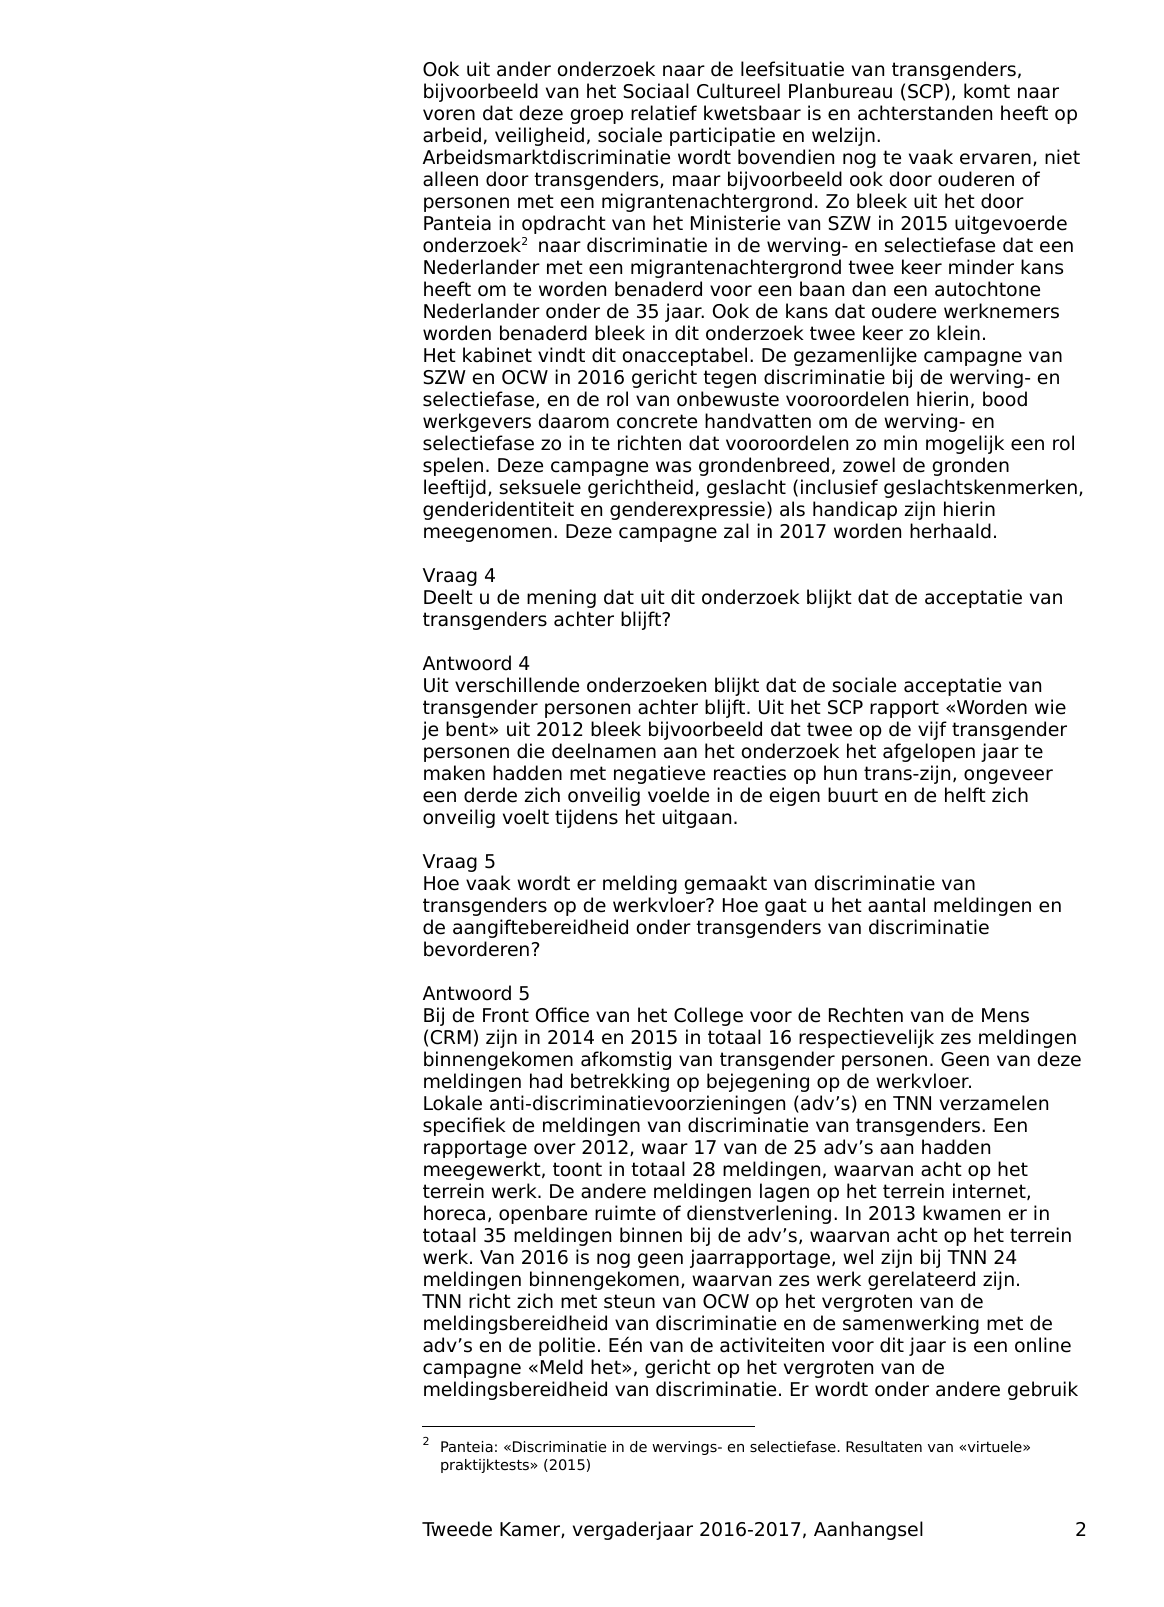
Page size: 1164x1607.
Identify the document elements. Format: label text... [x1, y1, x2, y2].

text Lokale anti-discriminatievoorzieningen (adv’s) en TNN verzamelen specifiek de meldingen van discriminatie van transgenders. Een rapportage over 2012, waar 17 van de 25 adv’s aan hadden meegewerkt, toont in totaal 28 meldingen, waarvan acht op het terrein werk. De andere meldingen lagen op het terrein internet, horeca, openbare ruimte of dienstverlening. In 2013 kwamen er in totaal 35 meldingen binnen bij de adv’s, waarvan acht op het terrein werk. Van 2016 is nog geen jaarrapportage, wel zijn bij TNN 24 meldingen binnengekomen, waarvan zes werk gerelateerd zijn. [422, 1093, 1087, 1291]
text Panteia: «Discriminatie in de wervings- en selectiefase. Resultaten van «virtuele» praktijktests» (2015) [422, 1435, 1087, 1474]
text TNN richt zich met steun van OCW op het vergroten van de meldingsbereidheid van discriminatie en de samenwerking met de adv’s en de politie. Eén van de activiteiten voor dit jaar is een online campagne «Meld het», gericht op het vergroten van de meldingsbereidheid van discriminatie. Er wordt onder andere gebruik [422, 1291, 1087, 1401]
text Deelt u de mening dat uit dit onderzoek blijkt dat de acceptatie van transgenders achter blijft? [422, 587, 1087, 631]
text Vraag 4 [422, 565, 1087, 587]
text Bij de Front Office van het College voor de Rechten van de Mens (CRM) zijn in 2014 en 2015 in totaal 16 respectievelijk zes meldingen binnengekomen afkomstig van transgender personen. Geen van deze meldingen had betrekking op bejegening op de werkvloer. [422, 1005, 1087, 1093]
text Hoe vaak wordt er melding gemaakt van discriminatie van transgenders op de werkvloer? Hoe gaat u het aantal meldingen en de aangiftebereidheid onder transgenders van discriminatie bevorderen? [422, 873, 1087, 961]
text Uit verschillende onderzoeken blijkt dat de sociale acceptatie van transgender personen achter blijft. Uit het SCP rapport «Worden wie je bent» uit 2012 bleek bijvoorbeeld dat twee op de vijf transgender personen die deelnamen aan het onderzoek het afgelopen jaar te maken hadden met negatieve reacties op hun trans-zijn, ongeveer een derde zich onveilig voelde in de eigen buurt en de helft zich onveilig voelt tijdens het uitgaan. [422, 675, 1087, 829]
text Arbeidsmarktdiscriminatie wordt bovendien nog te vaak ervaren, niet alleen door transgenders, maar bijvoorbeeld ook door ouderen of personen met een migrantenachtergrond. Zo bleek uit het door Panteia in opdracht van het Ministerie van SZW in 2015 uitgevoerde onderzoek naar discriminatie in de werving- en selectiefase dat een Nederlander met een migrantenachtergrond twee keer minder kans heeft om te worden benaderd voor een baan dan een autochtone Nederlander onder de 35 jaar. Ook de kans dat oudere werknemers worden benaderd bleek in dit onderzoek twee keer zo klein. [422, 147, 1087, 345]
text Antwoord 4 [422, 653, 1087, 675]
text Ook uit ander onderzoek naar de leefsituatie van transgenders, bijvoorbeeld van het Sociaal Cultureel Planbureau (SCP), komt naar voren dat deze groep relatief kwetsbaar is en achterstanden heeft op arbeid, veiligheid, sociale participatie en welzijn. [422, 59, 1087, 147]
text Het kabinet vindt dit onacceptabel. De gezamenlijke campagne van SZW en OCW in 2016 gericht tegen discriminatie bij de werving- en selectiefase, en de rol van onbewuste vooroordelen hierin, bood werkgevers daarom concrete handvatten om de werving- en selectiefase zo in te richten dat vooroordelen zo min mogelijk een rol spelen. Deze campagne was grondenbreed, zowel de gronden leeftijd, seksuele gerichtheid, geslacht (inclusief geslachtskenmerken, genderidentiteit en genderexpressie) als handicap zijn hierin meegenomen. Deze campagne zal in 2017 worden herhaald. [422, 345, 1087, 543]
text Vraag 5 [422, 851, 1087, 873]
text Antwoord 5 [422, 983, 1087, 1005]
